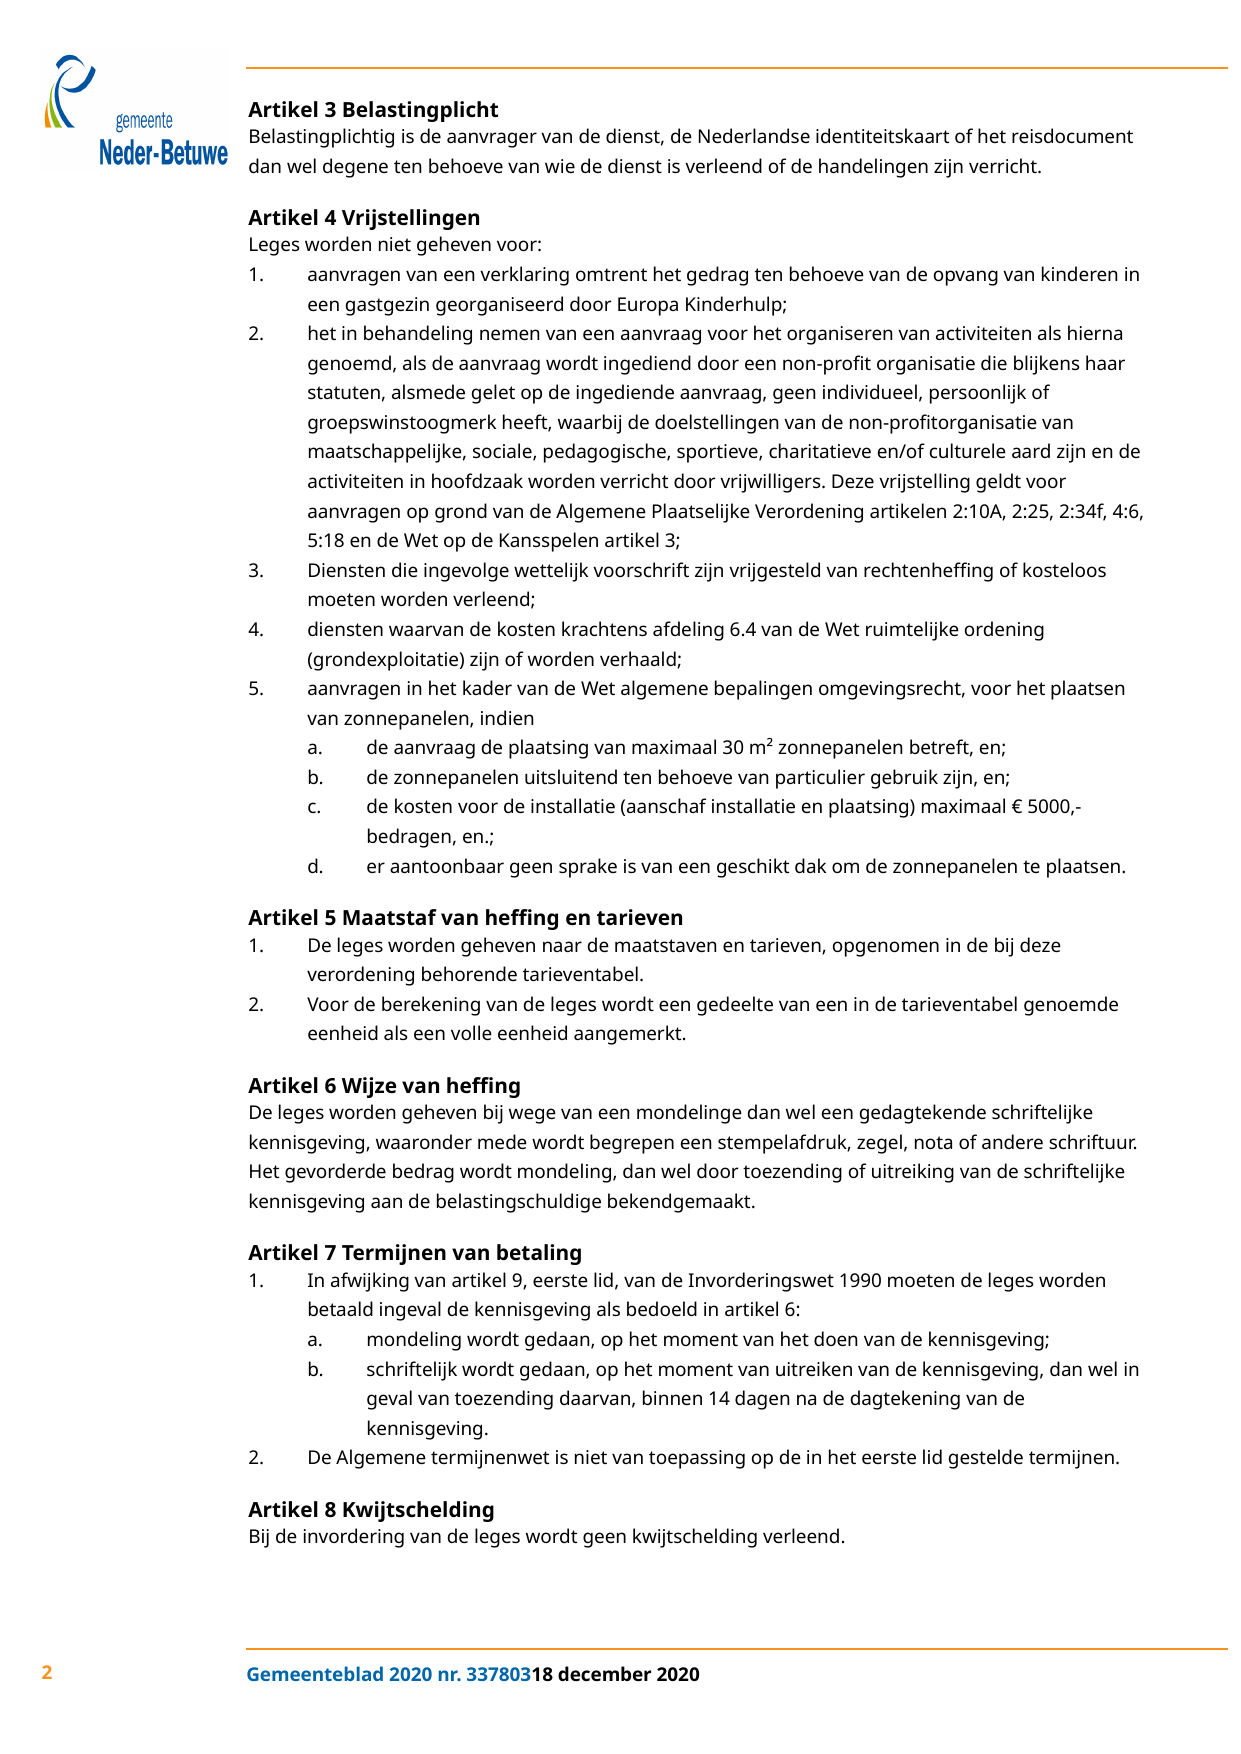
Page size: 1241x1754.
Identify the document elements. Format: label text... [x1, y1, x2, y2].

text Artikel 6 Wijze van heffing [248, 1071, 1152, 1099]
text De leges worden geheven bij wege van een mondelinge dan wel een gedagtekende schriftelijke kennisgeving, waaronder mede wordt begrepen een stempelafdruk, zegel, nota of andere schriftuur. Het gevorderde bedrag wordt mondeling, dan wel door toezending of uitreiking van de schriftelijke kennisgeving aan de belastingschuldige bekendgemaakt. [248, 1099, 1152, 1214]
text Artikel 5 Maatstaf van heffing en tarieven [248, 903, 1152, 932]
list de aanvraag de plaatsing van maximaal 30 m² zonnepanelen betreft, en; [307, 734, 1152, 760]
list Diensten die ingevolge wettelijk voorschrift zijn vrijgesteld van rechtenheffing of kosteloos moeten worden verleend; [248, 557, 1152, 612]
list Voor de berekening van de leges wordt een gedeelte van een in de tarieventabel genoemde eenheid als een volle eenheid aangemerkt. [248, 991, 1152, 1046]
text Leges worden niet geheven voor: [248, 232, 1152, 257]
text Artikel 8 Kwijtschelding [248, 1495, 1152, 1523]
list het in behandeling nemen van een aanvraag voor het organiseren van activiteiten als hierna genoemd, als de aanvraag wordt ingediend door een non-profit organisatie die blijkens haar statuten, alsmede gelet op de ingediende aanvraag, geen individueel, persoonlijk of groepswinstoogmerk heeft, waarbij de doelstellingen van de non-profitorganisatie van maatschappelijke, sociale, pedagogische, sportieve, charitatieve en/of culturele aard zijn en de activiteiten in hoofdzaak worden verricht door vrijwilligers. Deze vrijstelling geldt voor aanvragen op grond van de Algemene Plaatselijke Verordening artikelen 2:10A, 2:25, 2:34f, 4:6, 5:18 en de Wet op de Kansspelen artikel 3; [248, 320, 1152, 553]
list De leges worden geheven naar de maatstaven en tarieven, opgenomen in de bij deze verordening behorende tarieventabel. [248, 932, 1152, 987]
text Belastingplichtig is de aanvrager van de dienst, de Nederlandse identiteitskaart of het reisdocument dan wel degene ten behoeve van wie de dienst is verleend of de handelingen zijn verricht. [248, 123, 1152, 178]
list de zonnepanelen uitsluitend ten behoeve van particulier gebruik zijn, en; [307, 764, 1152, 790]
list diensten waarvan de kosten krachtens afdeling 6.4 van de Wet ruimtelijke ordening (grondexploitatie) zijn of worden verhaald; [248, 616, 1152, 672]
list er aantoonbaar geen sprake is van een geschikt dak om de zonnepanelen te plaatsen. [307, 853, 1152, 879]
text Artikel 4 Vrijstellingen [248, 203, 1152, 232]
text Artikel 3 Belastingplicht [248, 95, 1152, 123]
list In afwijking van artikel 9, eerste lid, van de Invorderingswet 1990 moeten de leges worden betaald ingeval de kennisgeving als bedoeld in artikel 6: [248, 1267, 1152, 1322]
list aanvragen van een verklaring omtrent het gedrag ten behoeve van de opvang van kinderen in een gastgezin georganiseerd door Europa Kinderhulp; [248, 261, 1152, 317]
list de kosten voor de installatie (aanschaf installatie en plaatsing) maximaal € 5000,- bedragen, en.; [307, 794, 1152, 849]
list mondeling wordt gedaan, op het moment van het doen van de kennisgeving; [307, 1326, 1152, 1352]
list aanvragen in het kader van de Wet algemene bepalingen omgevingsrecht, voor het plaatsen van zonnepanelen, indien [248, 675, 1152, 731]
picture [41, 47, 231, 172]
list De Algemene termijnenwet is niet van toepassing op de in het eerste lid gestelde termijnen. [248, 1444, 1152, 1470]
text Artikel 7 Termijnen van betaling [248, 1238, 1152, 1267]
text Bij de invordering van de leges wordt geen kwijtschelding verleend. [248, 1523, 1152, 1549]
list schriftelijk wordt gedaan, op het moment van uitreiken van de kennisgeving, dan wel in geval van toezending daarvan, binnen 14 dagen na de dagtekening van de kennisgeving. [307, 1356, 1152, 1441]
